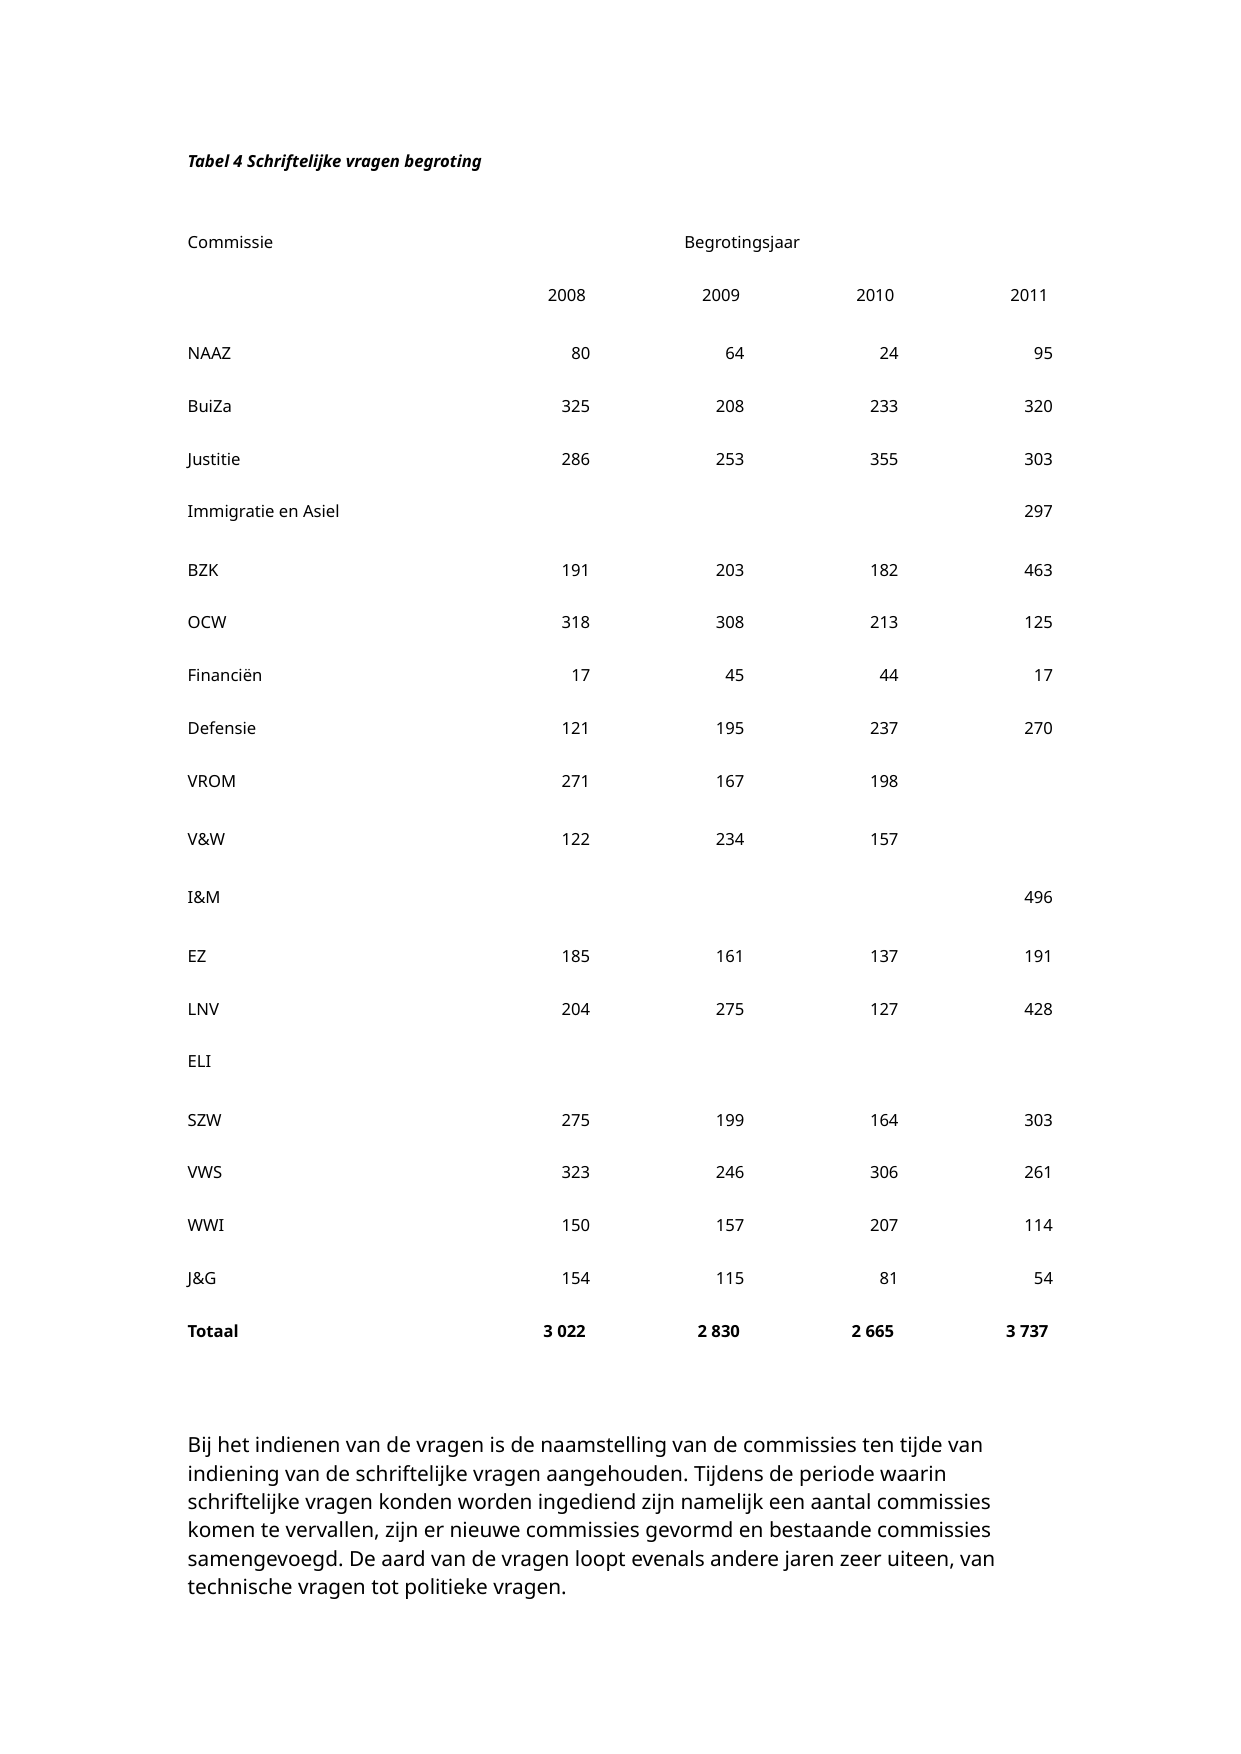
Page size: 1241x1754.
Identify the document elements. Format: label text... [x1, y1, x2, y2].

table_cell 191 [898, 945, 1053, 997]
table_cell 157 [744, 828, 898, 886]
table_cell 3 022 [436, 1319, 590, 1372]
table_cell Financiën [188, 664, 436, 716]
table_cell 261 [898, 1161, 1053, 1214]
table_cell 125 [898, 611, 1053, 664]
table_cell EZ [188, 945, 436, 997]
table_cell 2011 [898, 283, 1053, 342]
table_header Begrotingsjaar [436, 231, 1053, 283]
text Tabel 4 Schriftelijke vragen begroting [187, 150, 1053, 173]
table_cell 463 [898, 558, 1053, 611]
table_cell [188, 283, 436, 342]
table_cell 164 [744, 1108, 898, 1161]
table_cell 204 [436, 997, 590, 1050]
table_cell 167 [590, 769, 744, 828]
table_cell 114 [898, 1214, 1053, 1266]
table_cell 191 [436, 558, 590, 611]
table_cell 137 [744, 945, 898, 997]
table_cell 428 [898, 997, 1053, 1050]
table_cell WWI [188, 1214, 436, 1266]
table_cell [744, 886, 898, 944]
table_cell SZW [188, 1108, 436, 1161]
table_cell 127 [744, 997, 898, 1050]
table_cell 303 [898, 447, 1053, 500]
table_cell [744, 1050, 898, 1108]
table_cell NAAZ [188, 342, 436, 394]
table_cell [590, 886, 744, 944]
table_cell I&M [188, 886, 436, 944]
table_cell 275 [590, 997, 744, 1050]
table_cell OCW [188, 611, 436, 664]
table_cell 303 [898, 1108, 1053, 1161]
table_cell 246 [590, 1161, 744, 1214]
table_cell LNV [188, 997, 436, 1050]
table_cell 2 830 [590, 1319, 744, 1372]
table_cell VWS [188, 1161, 436, 1214]
table_cell 2010 [744, 283, 898, 342]
table_cell 154 [436, 1266, 590, 1319]
table_cell 271 [436, 769, 590, 828]
table_cell 161 [590, 945, 744, 997]
table_cell Justitie [188, 447, 436, 500]
table_cell 17 [436, 664, 590, 716]
table_cell 54 [898, 1266, 1053, 1319]
table_cell 80 [436, 342, 590, 394]
table_cell [590, 1050, 744, 1108]
table_cell [436, 1050, 590, 1108]
table_cell 275 [436, 1108, 590, 1161]
table_cell 208 [590, 395, 744, 447]
table_cell 308 [590, 611, 744, 664]
table_cell [744, 500, 898, 558]
table_cell 2 665 [744, 1319, 898, 1372]
table_cell 496 [898, 886, 1053, 944]
table_cell 195 [590, 716, 744, 769]
table_cell 199 [590, 1108, 744, 1161]
table_cell 45 [590, 664, 744, 716]
table_cell 203 [590, 558, 744, 611]
table_cell 213 [744, 611, 898, 664]
table_cell 3 737 [898, 1319, 1053, 1372]
table_cell 323 [436, 1161, 590, 1214]
table_cell 64 [590, 342, 744, 394]
table_cell BZK [188, 558, 436, 611]
table_cell V&W [188, 828, 436, 886]
table_cell [898, 828, 1053, 886]
table_cell 253 [590, 447, 744, 500]
table_cell 306 [744, 1161, 898, 1214]
table_cell 150 [436, 1214, 590, 1266]
table_header Commissie [188, 231, 436, 283]
table_cell 17 [898, 664, 1053, 716]
table_cell 270 [898, 716, 1053, 769]
table_cell 355 [744, 447, 898, 500]
table_cell [436, 886, 590, 944]
table_cell 286 [436, 447, 590, 500]
table_cell 318 [436, 611, 590, 664]
table_cell BuiZa [188, 395, 436, 447]
table_cell 157 [590, 1214, 744, 1266]
table_cell 182 [744, 558, 898, 611]
table_cell 81 [744, 1266, 898, 1319]
table_cell 122 [436, 828, 590, 886]
table_cell 237 [744, 716, 898, 769]
table_cell 24 [744, 342, 898, 394]
table_cell VROM [188, 769, 436, 828]
table_cell 44 [744, 664, 898, 716]
table_cell 95 [898, 342, 1053, 394]
table_cell 234 [590, 828, 744, 886]
table_cell ELI [188, 1050, 436, 1108]
table_cell 233 [744, 395, 898, 447]
text Bij het indienen van de vragen is de naamstelling van de commissies ten tijde van indiening van de schriftelijke vragen aangehouden. Tijdens de periode waarin schriftelijke vragen konden worden ingediend zijn namelijk een aantal commissies komen te vervallen, zijn er nieuwe commissies gevormd en bestaande commissies samengevoegd. De aard van de vragen loopt evenals andere jaren zeer uiteen, van technische vragen tot politieke vragen. [187, 1430, 1053, 1601]
table_cell J&G [188, 1266, 436, 1319]
table_cell Defensie [188, 716, 436, 769]
table_cell 198 [744, 769, 898, 828]
table_cell 297 [898, 500, 1053, 558]
table_cell [590, 500, 744, 558]
table_cell 2008 [436, 283, 590, 342]
table_cell [436, 500, 590, 558]
table_cell Immigratie en Asiel [188, 500, 436, 558]
table_cell 2009 [590, 283, 744, 342]
table_cell 207 [744, 1214, 898, 1266]
table_cell [898, 769, 1053, 828]
table_cell 121 [436, 716, 590, 769]
table_cell 185 [436, 945, 590, 997]
table_cell 320 [898, 395, 1053, 447]
table_cell Totaal [188, 1319, 436, 1372]
table_cell 115 [590, 1266, 744, 1319]
table_cell 325 [436, 395, 590, 447]
table_cell [898, 1050, 1053, 1108]
